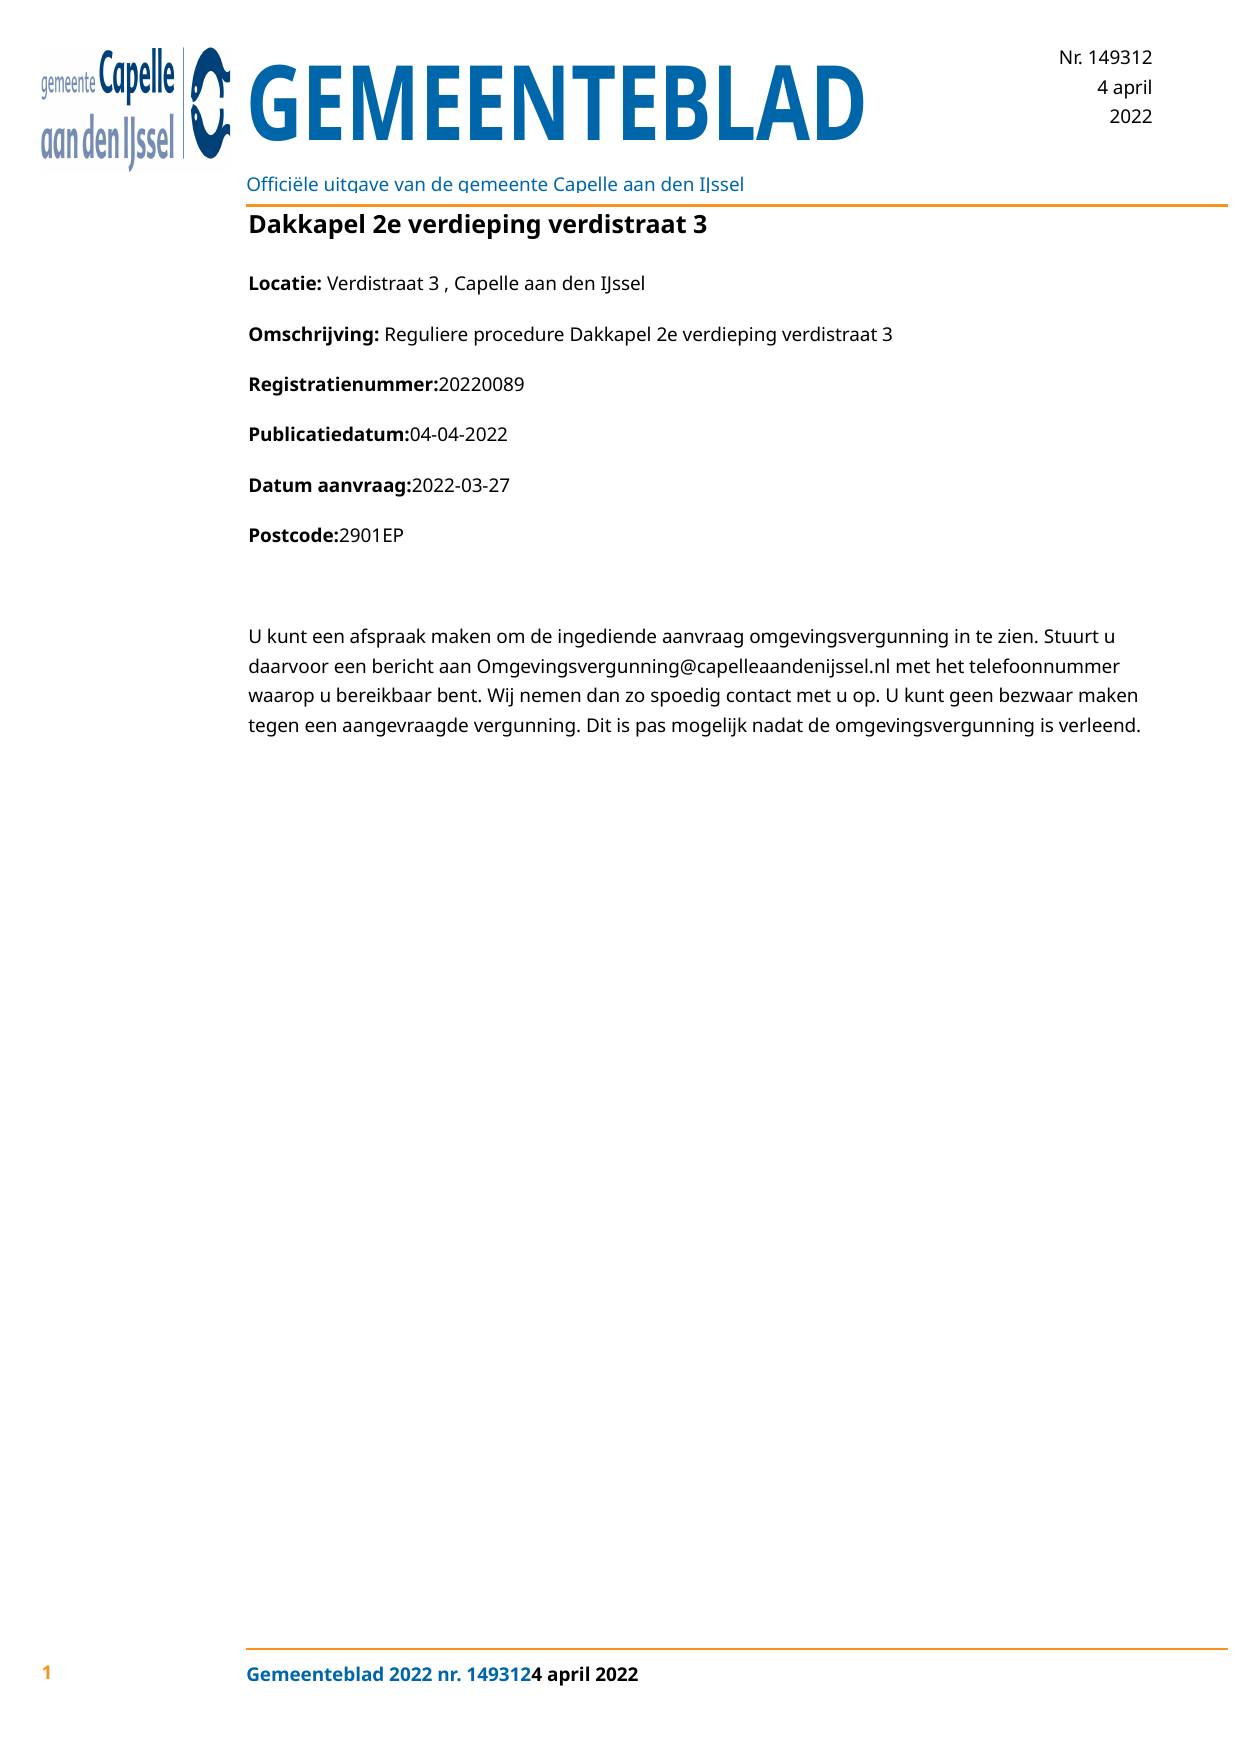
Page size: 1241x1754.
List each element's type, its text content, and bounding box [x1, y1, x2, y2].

text Postcode:2901EP [248, 522, 1152, 548]
picture [41, 47, 231, 172]
text Registratienummer:20220089 [248, 371, 1152, 397]
text Locatie: Verdistraat 3 , Capelle aan den IJssel [248, 270, 1152, 296]
text Omschrijving: Reguliere procedure Dakkapel 2e verdieping verdistraat 3 [248, 321, 1152, 346]
text Publicatiedatum:04-04-2022 [248, 422, 1152, 447]
text U kunt een afspraak maken om de ingediende aanvraag omgevingsvergunning in te zien. Stuurt u daarvoor een bericht aan Omgevingsvergunning@capelleaandenijssel.nl met het telefoonnummer waarop u bereikbaar bent. Wij nemen dan zo spoedig contact met u op. U kunt geen bezwaar maken tegen een aangevraagde vergunning. Dit is pas mogelijk nadat de omgevingsvergunning is verleend. [248, 623, 1152, 738]
text Datum aanvraag:2022-03-27 [248, 472, 1152, 498]
text Dakkapel 2e verdieping verdistraat 3 [248, 207, 1152, 241]
